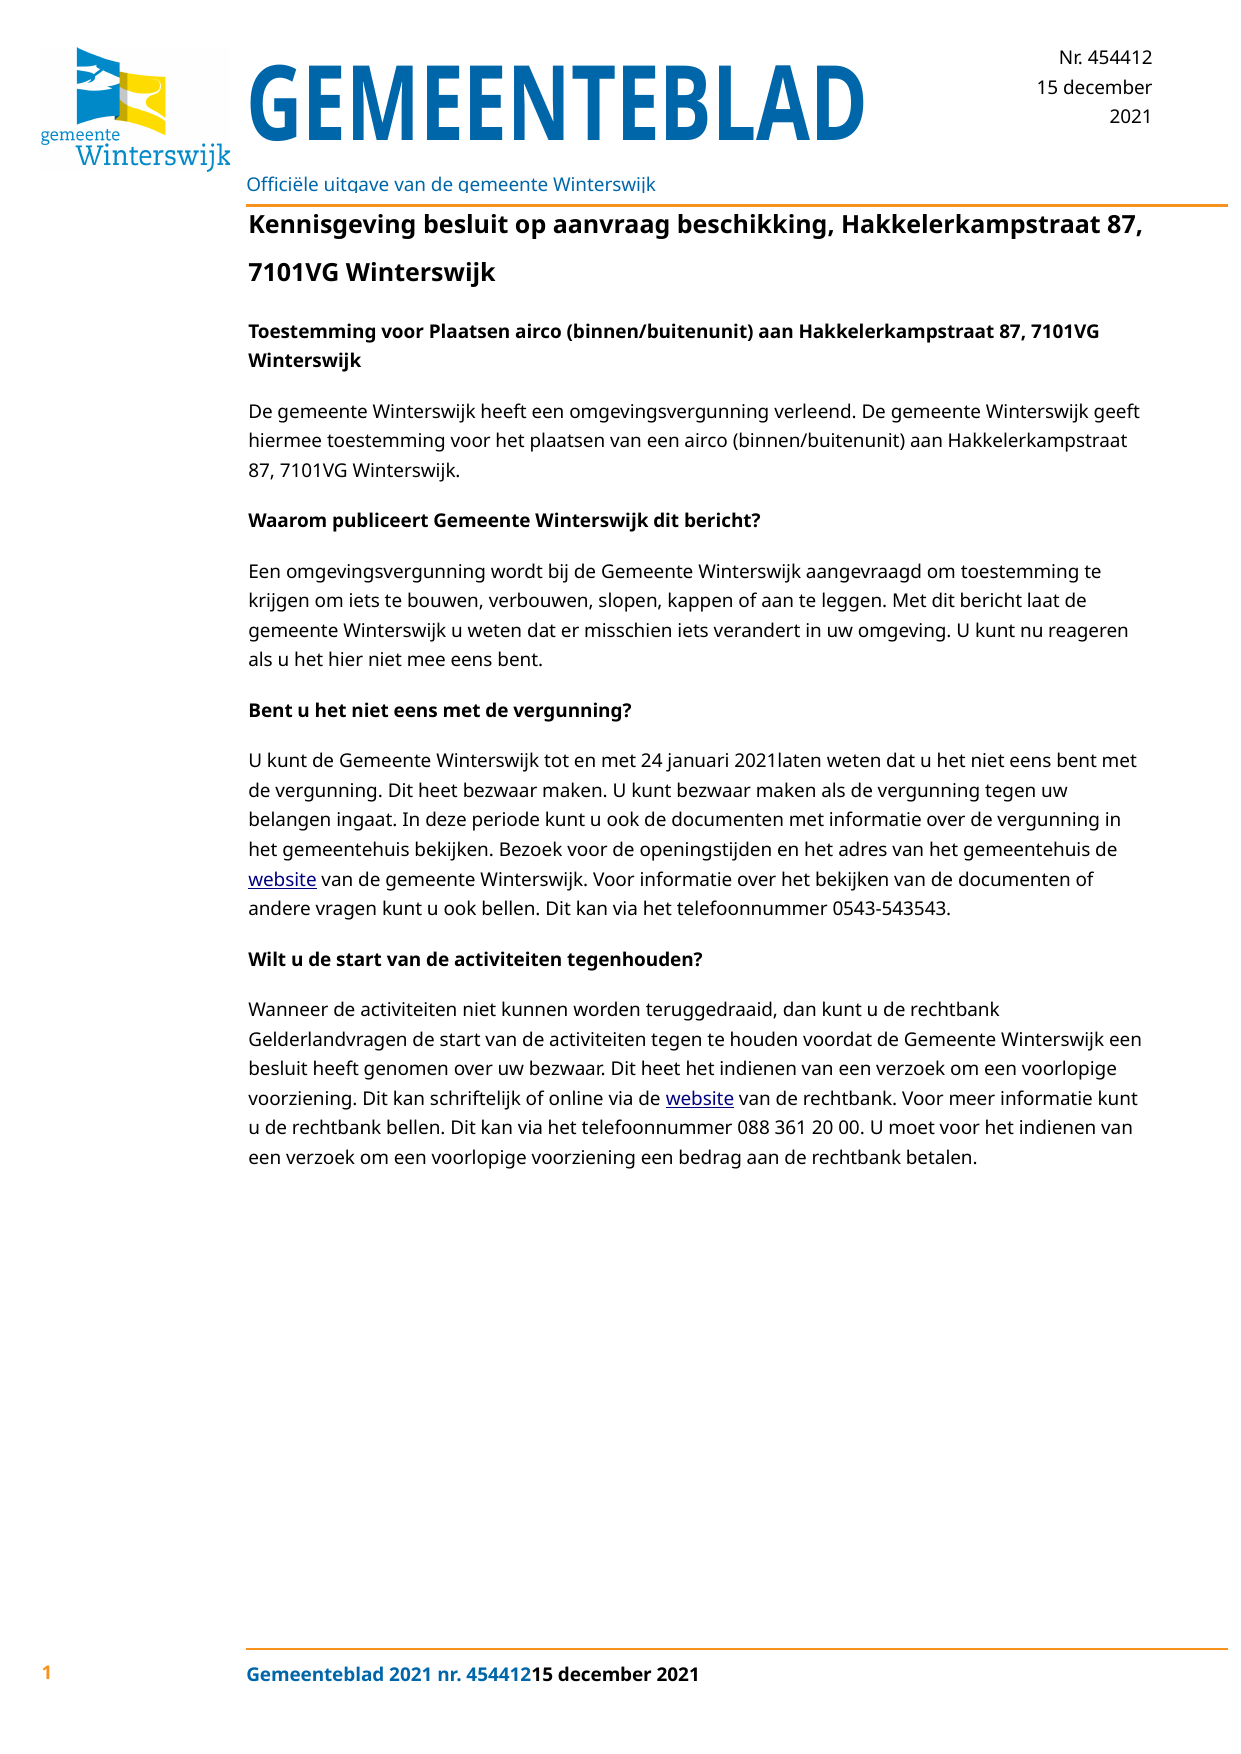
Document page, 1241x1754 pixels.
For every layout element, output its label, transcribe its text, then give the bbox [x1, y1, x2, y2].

text Kennisgeving besluit op aanvraag beschikking, Hakkelerkampstraat 87, 7101VG Winterswijk [248, 207, 1152, 288]
picture [225, 153, 231, 162]
text Toestemming voor Plaatsen airco (binnen/buitenunit) aan Hakkelerkampstraat 87, 7101VG Winterswijk [248, 318, 1152, 373]
text Bent u het niet eens met de vergunning? [248, 697, 1152, 723]
picture [41, 47, 231, 172]
text Wilt u de start van de activiteiten tegenhouden? [248, 946, 1152, 972]
text Een omgevingsvergunning wordt bij de Gemeente Winterswijk aangevraagd om toestemming te krijgen om iets te bouwen, verbouwen, slopen, kappen of aan te leggen. Met dit bericht laat de gemeente Winterswijk u weten dat er misschien iets verandert in uw omgeving. U kunt nu reageren als u het hier niet mee eens bent. [248, 558, 1152, 672]
text Waarom publiceert Gemeente Winterswijk dit bericht? [248, 507, 1152, 533]
text De gemeente Winterswijk heeft een omgevingsvergunning verleend. De gemeente Winterswijk geeft hiermee toestemming voor het plaatsen van een airco (binnen/buitenunit) aan Hakkelerkampstraat 87, 7101VG Winterswijk. [248, 398, 1152, 483]
text U kunt de Gemeente Winterswijk tot en met 24 januari 2021laten weten dat u het niet eens bent met de vergunning. Dit heet bezwaar maken. U kunt bezwaar maken als de vergunning tegen uw belangen ingaat. In deze periode kunt u ook de documenten met informatie over de vergunning in het gemeentehuis bekijken. Bezoek voor de openingstijden en het adres van het gemeentehuis de website van de gemeente Winterswijk. Voor informatie over het bekijken van de documenten of andere vragen kunt u ook bellen. Dit kan via het telefoonnummer 0543-543543. [248, 747, 1152, 921]
text Wanneer de activiteiten niet kunnen worden teruggedraaid, dan kunt u de rechtbank Gelderlandvragen de start van de activiteiten tegen te houden voordat de Gemeente Winterswijk een besluit heeft genomen over uw bezwaar. Dit heet het indienen van een verzoek om een voorlopige voorziening. Dit kan schriftelijk of online via de website van de rechtbank. Voor meer informatie kunt u de rechtbank bellen. Dit kan via het telefoonnummer 088 361 20 00. U moet voor het indienen van een verzoek om een voorlopige voorziening een bedrag aan de rechtbank betalen. [248, 996, 1152, 1170]
